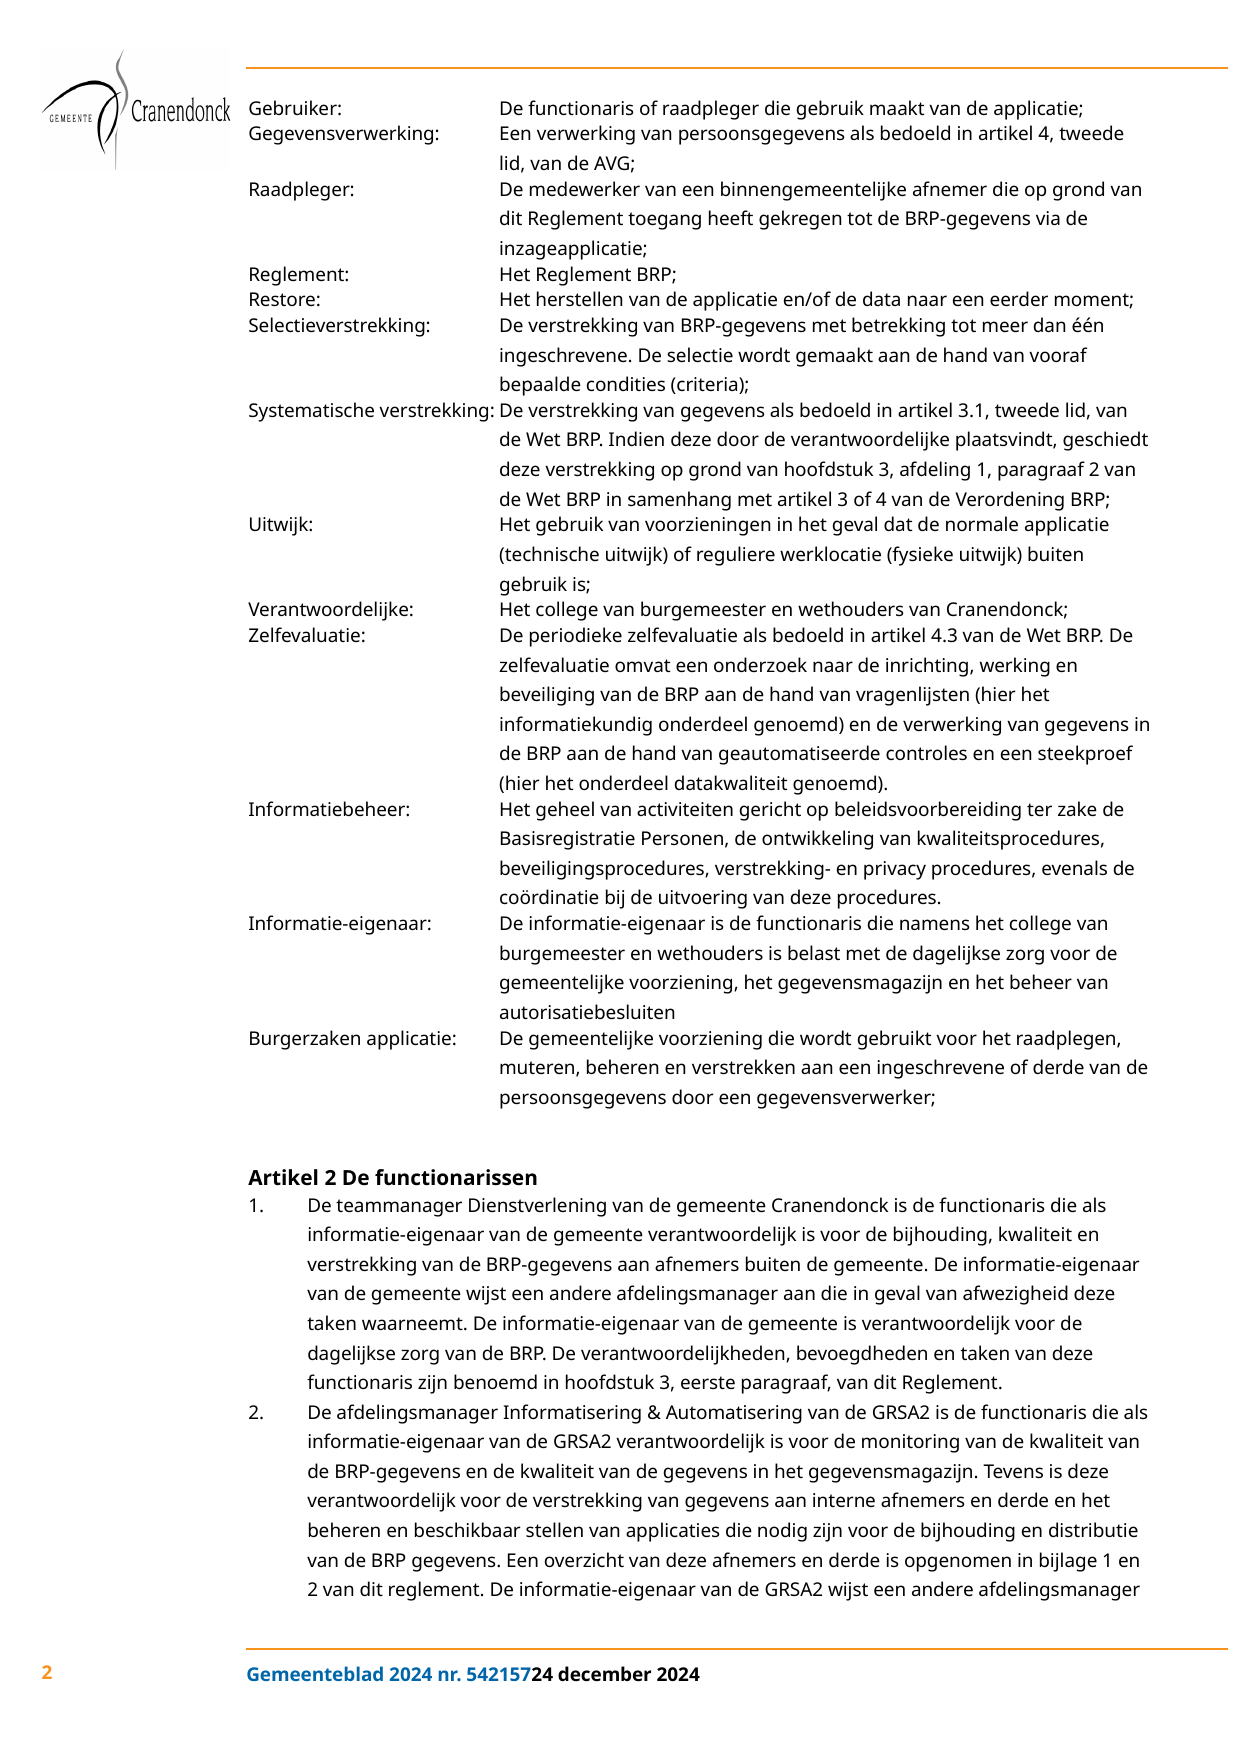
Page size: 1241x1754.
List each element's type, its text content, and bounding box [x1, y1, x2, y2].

table_cell Restore: [248, 286, 499, 312]
table_cell Selectieverstrekking: [248, 312, 499, 397]
table_cell Het gebruik van voorzieningen in het geval dat de normale applicatie (technische uitwijk) of reguliere werklocatie (fysieke uitwijk) buiten gebruik is; [499, 512, 1152, 596]
table_cell De informatie-eigenaar is de functionaris die namens het college van burgemeester en wethouders is belast met de dagelijkse zorg voor de gemeentelijke voorziening, het gegevensmagazijn en het beheer van autorisatiebesluiten [499, 910, 1152, 1025]
list De teammanager Dienstverlening van de gemeente Cranendonck is de functionaris die als informatie-eigenaar van de gemeente verantwoordelijk is voor de bijhouding, kwaliteit en verstrekking van de BRP-gegevens aan afnemers buiten de gemeente. De informatie-eigenaar van de gemeente wijst een andere afdelingsmanager aan die in geval van afwezigheid deze taken waarneemt. De informatie-eigenaar van de gemeente is verantwoordelijk voor de dagelijkse zorg van de BRP. De verantwoordelijkheden, bevoegdheden en taken van deze functionaris zijn benoemd in hoofdstuk 3, eerste paragraaf, van dit Reglement. [248, 1192, 1152, 1395]
text Artikel 2 De functionarissen [248, 1163, 1152, 1192]
table_cell Gegevensverwerking: [248, 121, 499, 176]
table_cell Het Reglement BRP; [499, 261, 1152, 286]
table_cell Informatiebeheer: [248, 796, 499, 910]
table_cell Verantwoordelijke: [248, 596, 499, 622]
table_cell Een verwerking van persoonsgegevens als bedoeld in artikel 4, tweede lid, van de AVG; [499, 121, 1152, 176]
table_cell De functionaris of raadpleger die gebruik maakt van de applicatie; [499, 95, 1152, 121]
table_cell Systematische verstrekking: [248, 397, 499, 512]
table_cell Zelfevaluatie: [248, 622, 499, 796]
table_cell De verstrekking van BRP-gegevens met betrekking tot meer dan één ingeschrevene. De selectie wordt gemaakt aan de hand van vooraf bepaalde condities (criteria); [499, 312, 1152, 397]
table_cell Gebruiker: [248, 95, 499, 121]
table_cell Het college van burgemeester en wethouders van Cranendonck; [499, 596, 1152, 622]
table_cell Het geheel van activiteiten gericht op beleidsvoorbereiding ter zake de Basisregistratie Personen, de ontwikkeling van kwaliteitsprocedures, beveiligingsprocedures, verstrekking- en privacy procedures, evenals de coördinatie bij de uitvoering van deze procedures. [499, 796, 1152, 910]
table_cell De gemeentelijke voorziening die wordt gebruikt voor het raadplegen, muteren, beheren en verstrekken aan een ingeschrevene of derde van de persoonsgegevens door een gegevensverwerker; [499, 1025, 1152, 1110]
table_cell De verstrekking van gegevens als bedoeld in artikel 3.1, tweede lid, van de Wet BRP. Indien deze door de verantwoordelijke plaatsvindt, geschiedt deze verstrekking op grond van hoofdstuk 3, afdeling 1, paragraaf 2 van de Wet BRP in samenhang met artikel 3 of 4 van de Verordening BRP; [499, 397, 1152, 512]
table_cell Burgerzaken applicatie: [248, 1025, 499, 1110]
table_cell Reglement: [248, 261, 499, 286]
table_cell Uitwijk: [248, 512, 499, 596]
picture [41, 47, 231, 172]
table_cell De periodieke zelfevaluatie als bedoeld in artikel 4.3 van de Wet BRP. De zelfevaluatie omvat een onderzoek naar de inrichting, werking en beveiliging van de BRP aan de hand van vragenlijsten (hier het informatiekundig onderdeel genoemd) en de verwerking van gegevens in de BRP aan de hand van geautomatiseerde controles en een steekproef (hier het onderdeel datakwaliteit genoemd). [499, 622, 1152, 796]
table_cell De medewerker van een binnengemeentelijke afnemer die op grond van dit Reglement toegang heeft gekregen tot de BRP-gegevens via de inzageapplicatie; [499, 176, 1152, 261]
table_cell Informatie-eigenaar: [248, 910, 499, 1025]
table_cell Raadpleger: [248, 176, 499, 261]
list De afdelingsmanager Informatisering & Automatisering van de GRSA2 is de functionaris die als informatie-eigenaar van de GRSA2 verantwoordelijk is voor de monitoring van de kwaliteit van de BRP-gegevens en de kwaliteit van de gegevens in het gegevensmagazijn. Tevens is deze verantwoordelijk voor de verstrekking van gegevens aan interne afnemers en derde en het beheren en beschikbaar stellen van applicaties die nodig zijn voor de bijhouding en distributie van de BRP gegevens. Een overzicht van deze afnemers en derde is opgenomen in bijlage 1 en 2 van dit reglement. De informatie-eigenaar van de GRSA2 wijst een andere afdelingsmanager [248, 1399, 1152, 1602]
table_cell Het herstellen van de applicatie en/of de data naar een eerder moment; [499, 286, 1152, 312]
